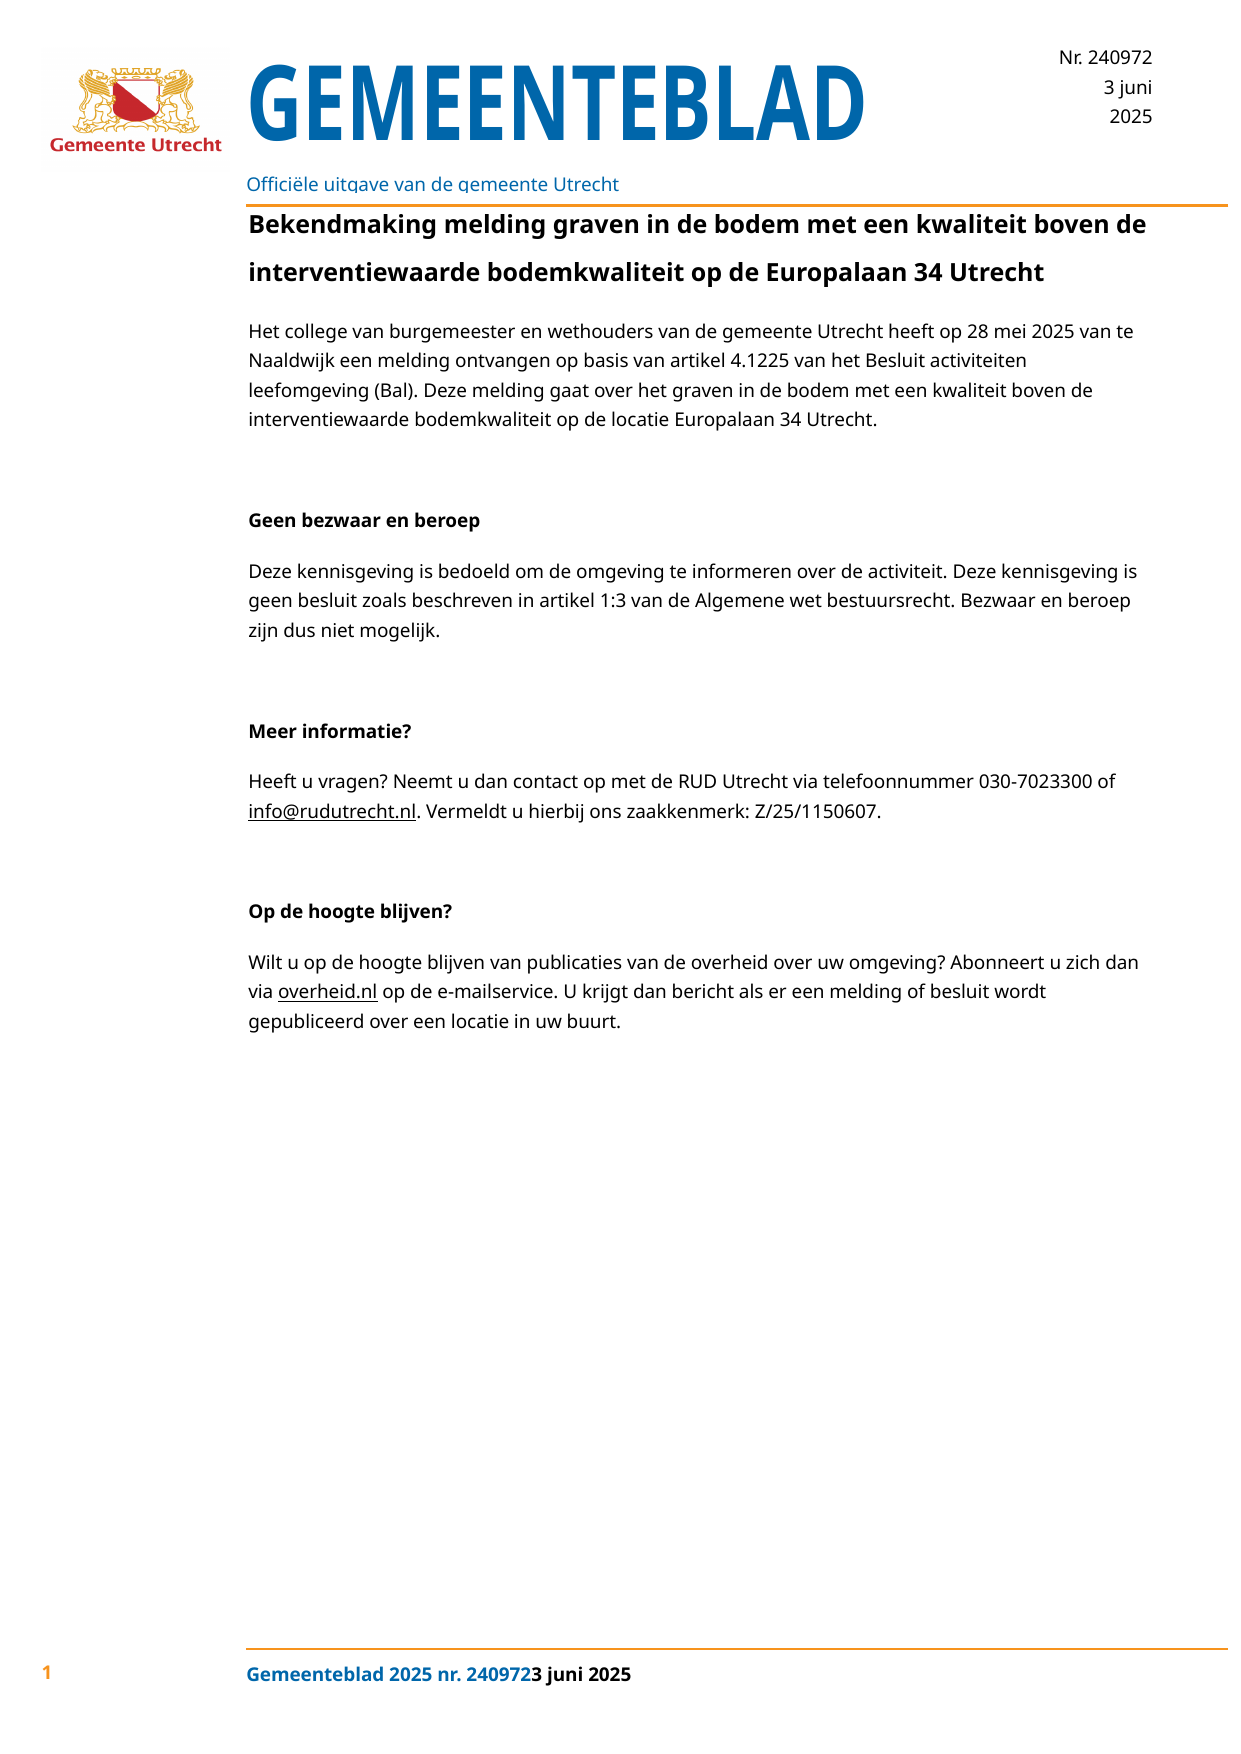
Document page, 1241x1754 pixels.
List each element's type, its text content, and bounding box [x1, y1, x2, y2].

text Bekendmaking melding graven in de bodem met een kwaliteit boven de interventiewaarde bodemkwaliteit op de Europalaan 34 Utrecht [248, 207, 1152, 288]
text Op de hoogte blijven? [248, 899, 1152, 924]
text Meer informatie? [248, 718, 1152, 744]
text Geen bezwaar en beroep [248, 507, 1152, 533]
text Heeft u vragen? Neemt u dan contact op met de RUD Utrecht via telefoonnummer 030-7023300 of info@rudutrecht.nl. Vermeldt u hierbij ons zaakkenmerk: Z/25/1150607. [248, 768, 1152, 824]
text Deze kennisgeving is bedoeld om de omgeving te informeren over de activiteit. Deze kennisgeving is geen besluit zoals beschreven in artikel 1:3 van de Algemene wet bestuursrecht. Bezwaar en beroep zijn dus niet mogelijk. [248, 558, 1152, 643]
text Het college van burgemeester en wethouders van de gemeente Utrecht heeft op 28 mei 2025 van te Naaldwijk een melding ontvangen op basis van artikel 4.1225 van het Besluit activiteiten leefomgeving (Bal). Deze melding gaat over het graven in de bodem met een kwaliteit boven de interventiewaarde bodemkwaliteit op de locatie Europalaan 34 Utrecht. [248, 318, 1152, 432]
text Wilt u op de hoogte blijven van publicaties van de overheid over uw omgeving? Abonneert u zich dan via overheid.nl op de e-mailservice. U krijgt dan bericht als er een melding of besluit wordt gepubliceerd over een locatie in uw buurt. [248, 949, 1152, 1034]
picture [41, 47, 231, 172]
